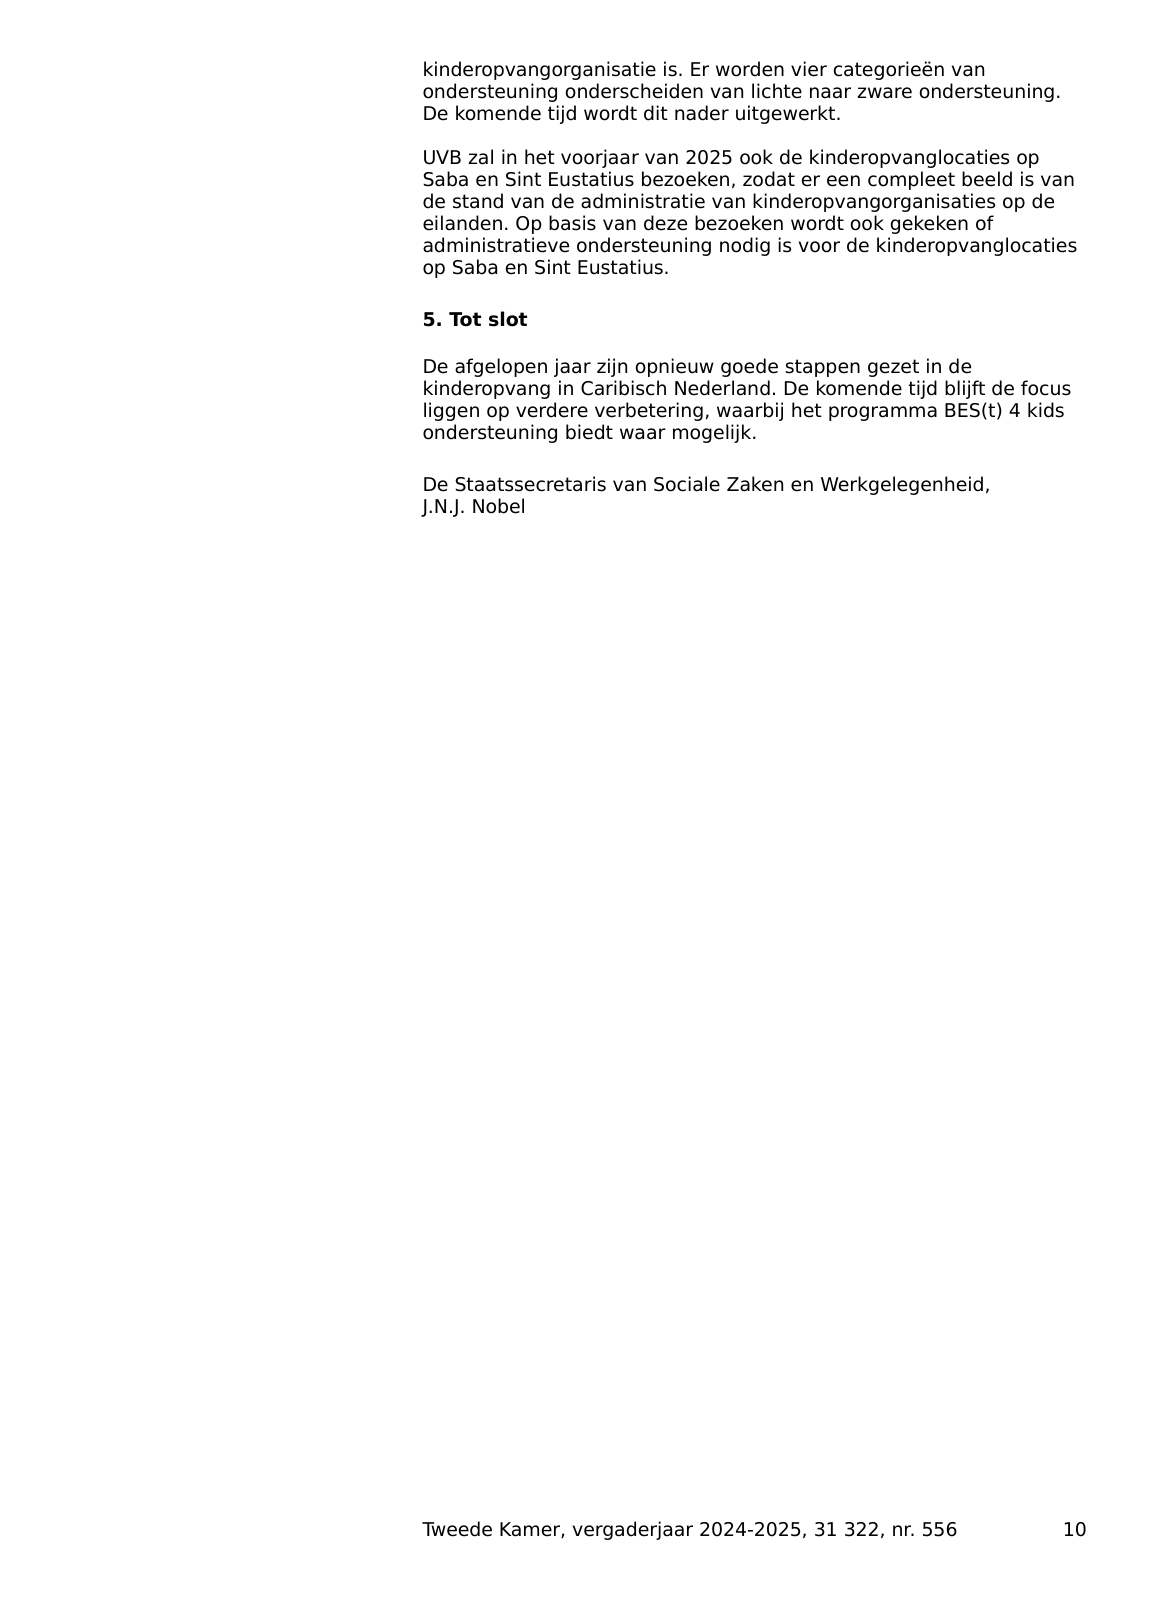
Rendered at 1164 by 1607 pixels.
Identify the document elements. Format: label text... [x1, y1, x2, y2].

subtitle 5. Tot slot [422, 309, 1087, 331]
text De afgelopen jaar zijn opnieuw goede stappen gezet in de kinderopvang in Caribisch Nederland. De komende tijd blijft de focus liggen op verdere verbetering, waarbij het programma BES(t) 4 kids ondersteuning biedt waar mogelijk. [422, 356, 1087, 444]
text De Staatssecretaris van Sociale Zaken en Werkgelegenheid, J.N.J. Nobel [422, 474, 1087, 518]
text UVB zal in het voorjaar van 2025 ook de kinderopvanglocaties op Saba en Sint Eustatius bezoeken, zodat er een compleet beeld is van de stand van de administratie van kinderopvangorganisaties op de eilanden. Op basis van deze bezoeken wordt ook gekeken of administratieve ondersteuning nodig is voor de kinderopvanglocaties op Saba en Sint Eustatius. [422, 147, 1087, 279]
text kinderopvangorganisatie is. Er worden vier categorieën van ondersteuning onderscheiden van lichte naar zware ondersteuning. De komende tijd wordt dit nader uitgewerkt. [422, 59, 1087, 125]
